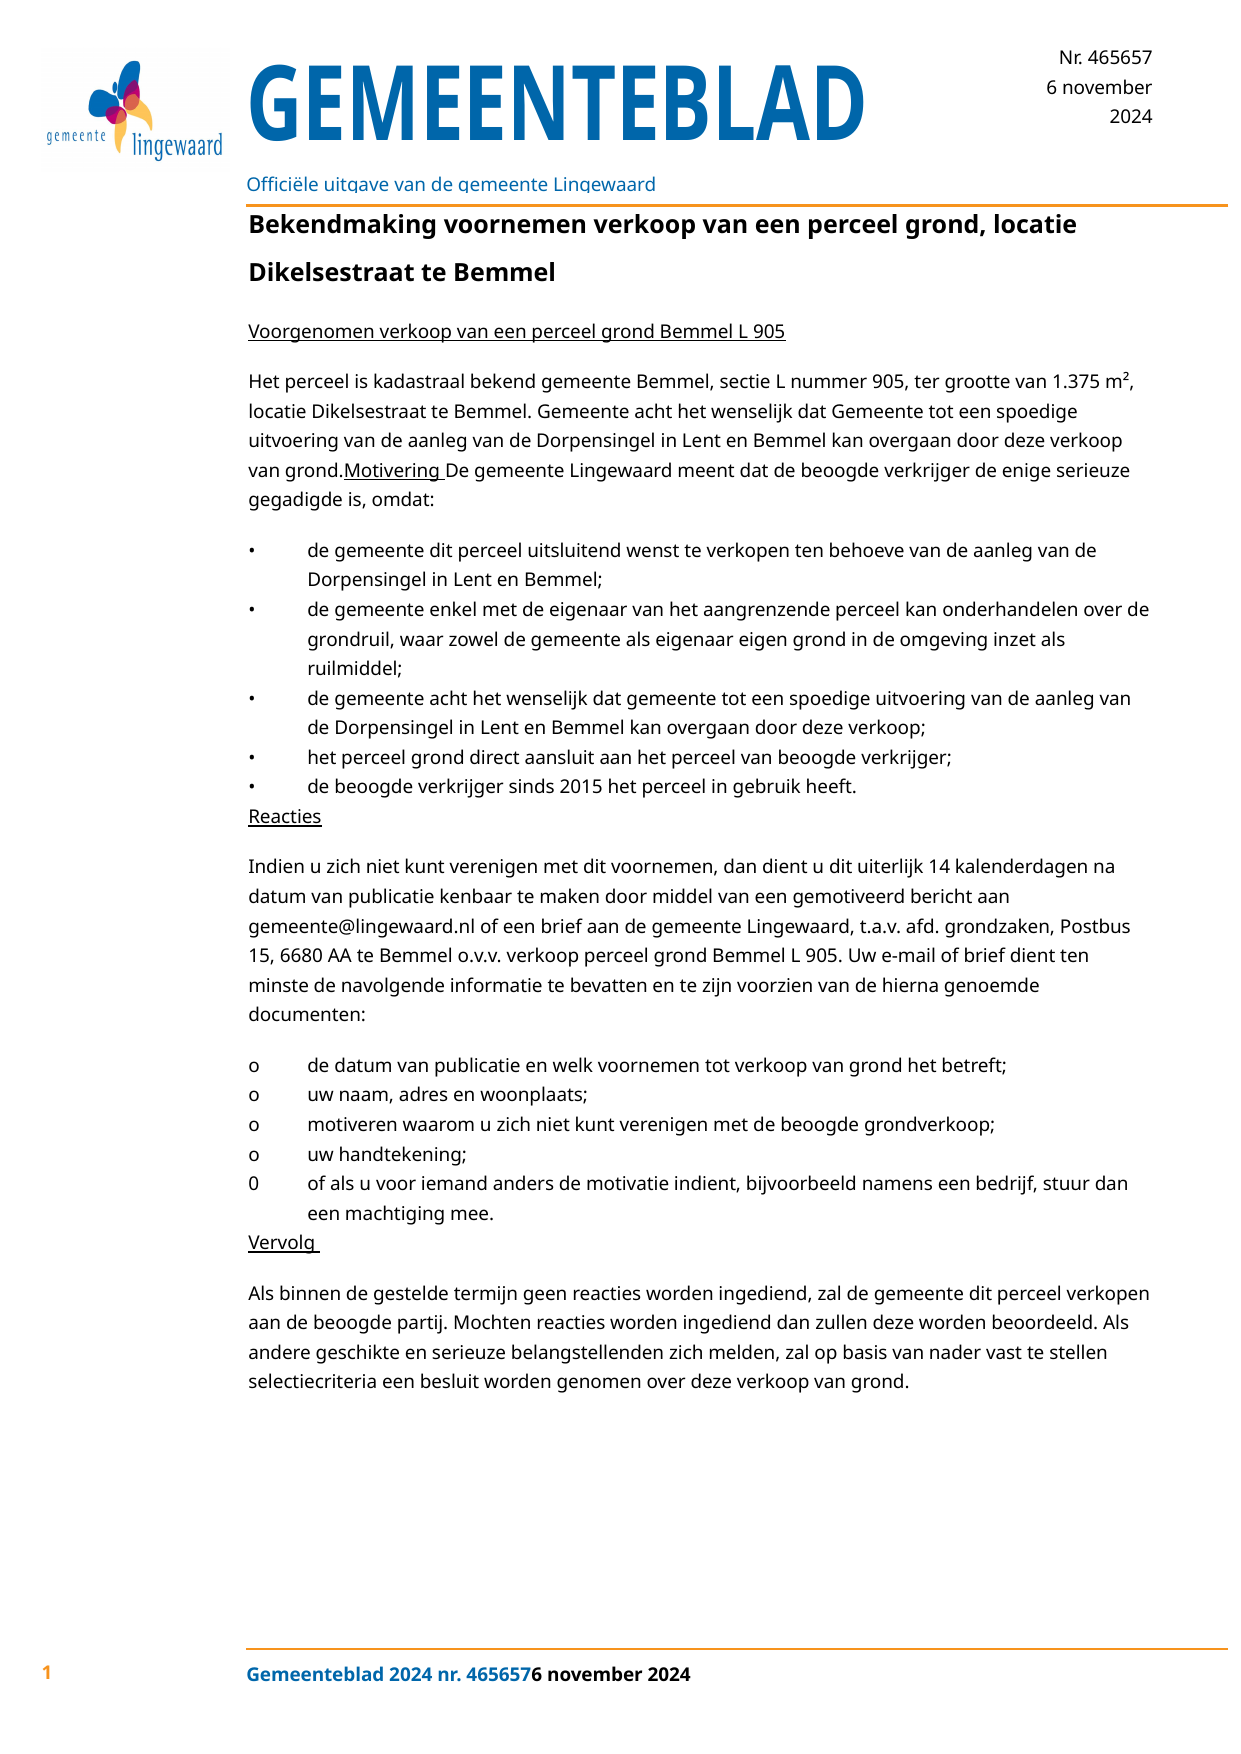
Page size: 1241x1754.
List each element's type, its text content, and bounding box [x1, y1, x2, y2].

list de gemeente acht het wenselijk dat gemeente tot een spoedige uitvoering van de aanleg van de Dorpensingel in Lent en Bemmel kan overgaan door deze verkoop; [248, 685, 1152, 740]
list uw naam, adres en woonplaats; [248, 1082, 1152, 1107]
text Bekendmaking voornemen verkoop van een perceel grond, locatie Dikelsestraat te Bemmel [248, 207, 1152, 288]
text Voorgenomen verkoop van een perceel grond Bemmel L 905 [248, 318, 1152, 344]
text Vervolg [248, 1229, 1152, 1255]
list de datum van publicatie en welk voornemen tot verkoop van grond het betreft; [248, 1052, 1152, 1078]
list motiveren waarom u zich niet kunt verenigen met de beoogde grondverkoop; [248, 1111, 1152, 1137]
picture [41, 47, 231, 172]
list de beoogde verkrijger sinds 2015 het perceel in gebruik heeft. [248, 774, 1152, 799]
list of als u voor iemand anders de motivatie indient, bijvoorbeeld namens een bedrijf, stuur dan een machtiging mee. [248, 1170, 1152, 1226]
list de gemeente dit perceel uitsluitend wenst te verkopen ten behoeve van de aanleg van de Dorpensingel in Lent en Bemmel; [248, 537, 1152, 592]
text Het perceel is kadastraal bekend gemeente Bemmel, sectie L nummer 905, ter grootte van 1.375 m², locatie Dikelsestraat te Bemmel. Gemeente acht het wenselijk dat Gemeente tot een spoedige uitvoering van de aanleg van de Dorpensingel in Lent en Bemmel kan overgaan door deze verkoop van grond.Motivering De gemeente Lingewaard meent dat de beoogde verkrijger de enige serieuze gegadigde is, omdat: [248, 368, 1152, 512]
list uw handtekening; [248, 1141, 1152, 1167]
text Als binnen de gestelde termijn geen reacties worden ingediend, zal de gemeente dit perceel verkopen aan de beoogde partij. Mochten reacties worden ingediend dan zullen deze worden beoordeeld. Als andere geschikte en serieuze belangstellenden zich melden, zal op basis van nader vast te stellen selectiecriteria een besluit worden genomen over deze verkoop van grond. [248, 1280, 1152, 1394]
list het perceel grond direct aansluit aan het perceel van beoogde verkrijger; [248, 744, 1152, 770]
text Indien u zich niet kunt verenigen met dit voornemen, dan dient u dit uiterlijk 14 kalenderdagen na datum van publicatie kenbaar te maken door middel van een gemotiveerd bericht aan gemeente@lingewaard.nl of een brief aan de gemeente Lingewaard, t.a.v. afd. grondzaken, Postbus 15, 6680 AA te Bemmel o.v.v. verkoop perceel grond Bemmel L 905. Uw e-mail of brief dient ten minste de navolgende informatie te bevatten en te zijn voorzien van de hierna genoemde documenten: [248, 854, 1152, 1027]
list de gemeente enkel met de eigenaar van het aangrenzende perceel kan onderhandelen over de grondruil, waar zowel de gemeente als eigenaar eigen grond in de omgeving inzet als ruilmiddel; [248, 596, 1152, 681]
text Reacties [248, 803, 1152, 829]
